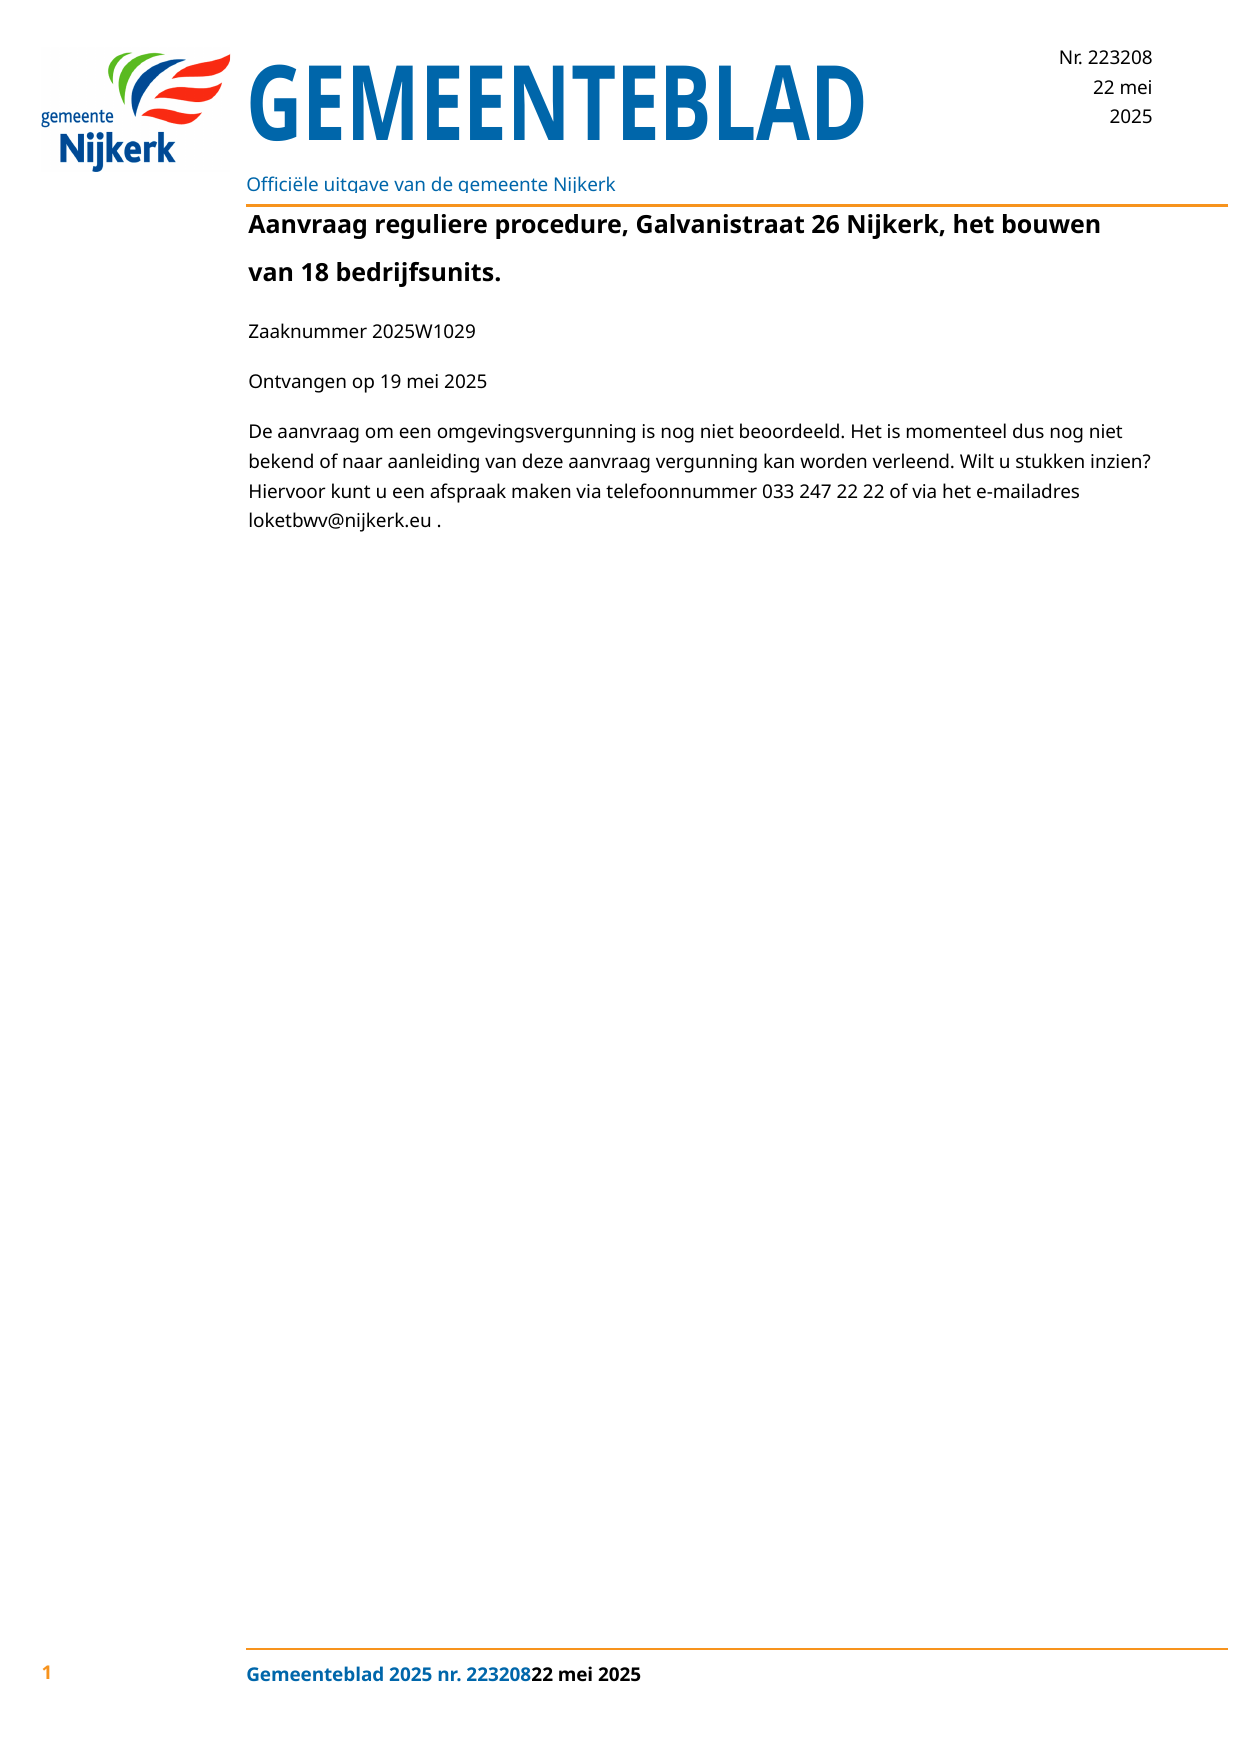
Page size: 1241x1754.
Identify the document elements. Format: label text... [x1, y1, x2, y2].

text De aanvraag om een omgevingsvergunning is nog niet beoordeeld. Het is momenteel dus nog niet bekend of naar aanleiding van deze aanvraag vergunning kan worden verleend. Wilt u stukken inzien? Hiervoor kunt u een afspraak maken via telefoonnummer 033 247 22 22 of via het e-mailadres loketbwv@nijkerk.eu . [248, 419, 1152, 533]
picture [41, 47, 231, 172]
text Zaaknummer 2025W1029 [248, 318, 1152, 344]
text Ontvangen op 19 mei 2025 [248, 368, 1152, 394]
text Aanvraag reguliere procedure, Galvanistraat 26 Nijkerk, het bouwen van 18 bedrijfsunits. [248, 207, 1152, 288]
